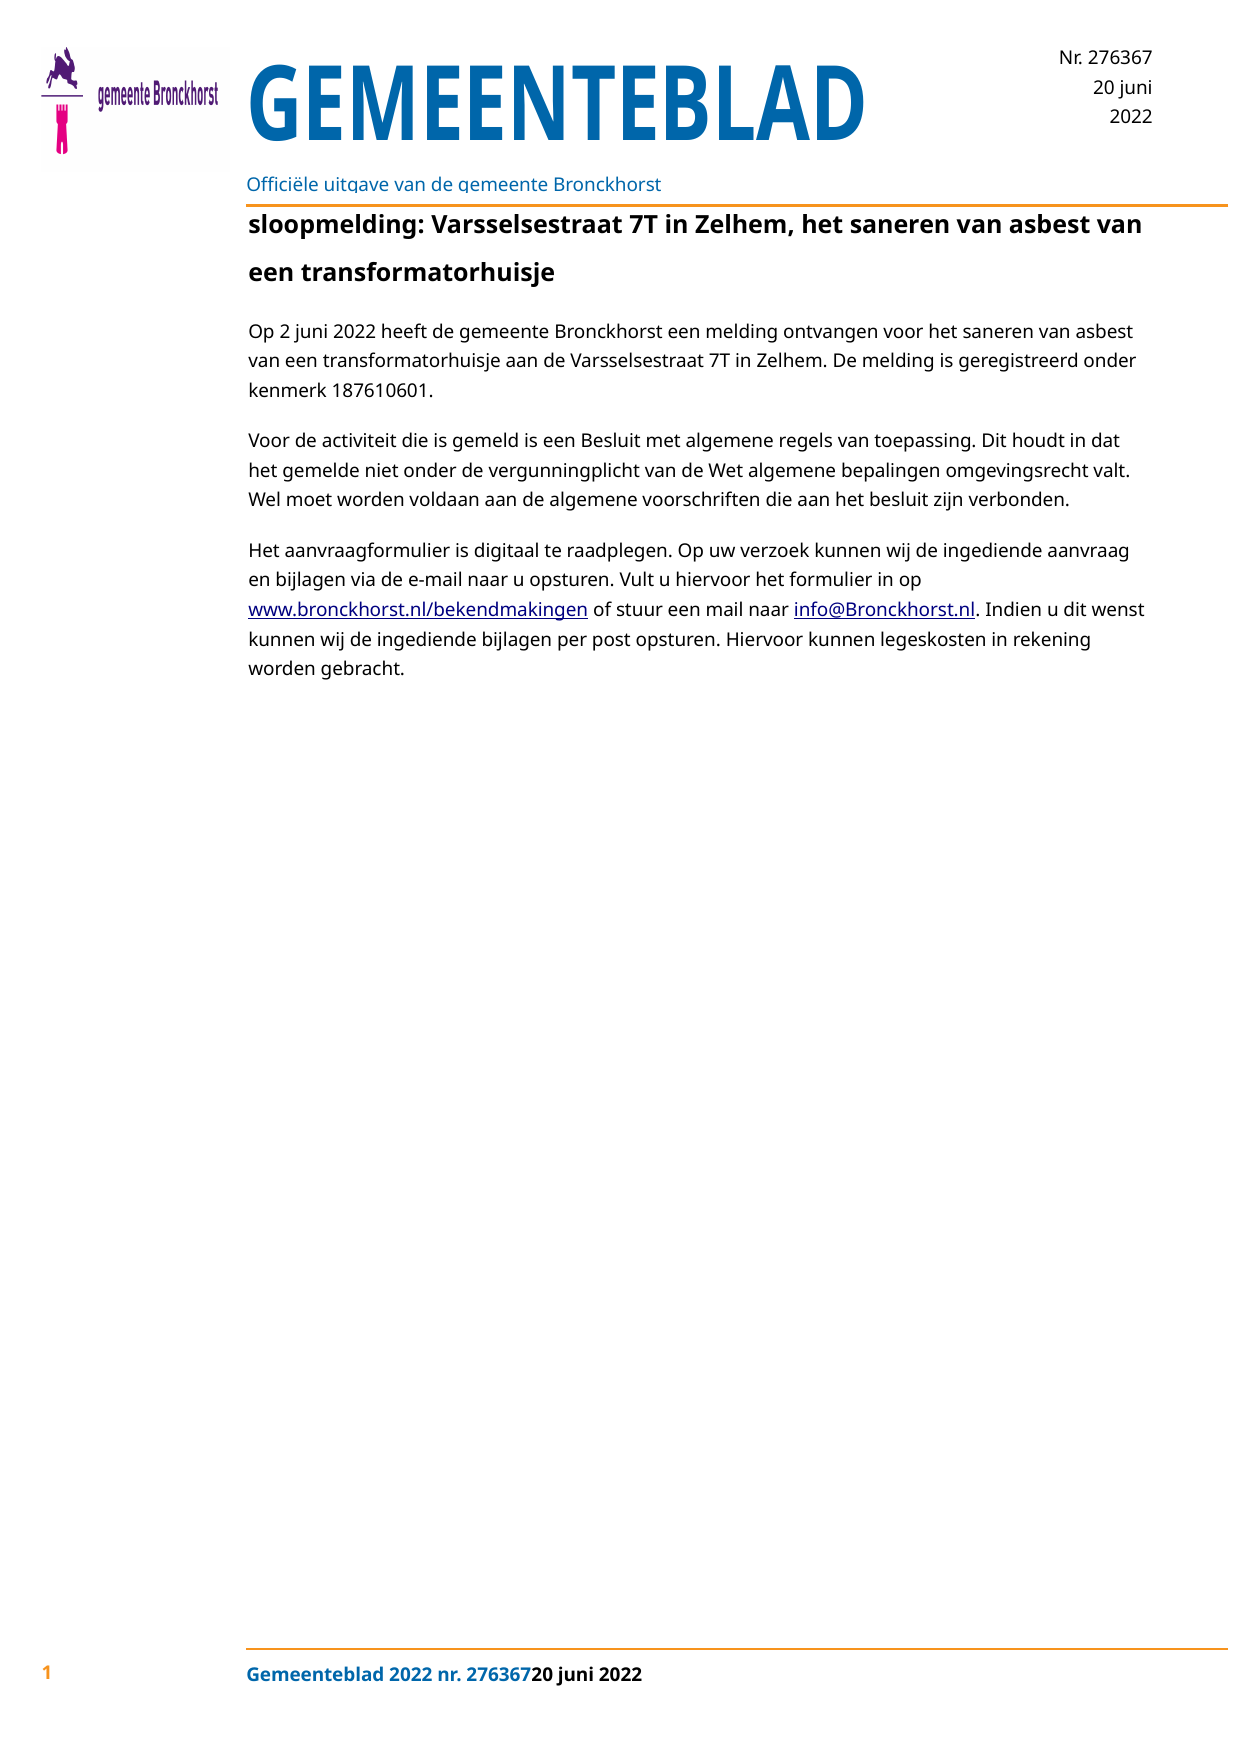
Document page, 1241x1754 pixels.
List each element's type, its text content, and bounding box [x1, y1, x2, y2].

text Voor de activiteit die is gemeld is een Besluit met algemene regels van toepassing. Dit houdt in dat het gemelde niet onder de vergunningplicht van de Wet algemene bepalingen omgevingsrecht valt. Wel moet worden voldaan aan de algemene voorschriften die aan het besluit zijn verbonden. [248, 427, 1152, 512]
text Op 2 juni 2022 heeft de gemeente Bronckhorst een melding ontvangen voor het saneren van asbest van een transformatorhuisje aan de Varsselsestraat 7T in Zelhem. De melding is geregistreerd onder kenmerk 187610601. [248, 318, 1152, 403]
picture [41, 47, 231, 172]
text Het aanvraagformulier is digitaal te raadplegen. Op uw verzoek kunnen wij de ingediende aanvraag en bijlagen via de e-mail naar u opsturen. Vult u hiervoor het formulier in op www.bronckhorst.nl/bekendmakingen of stuur een mail naar info@Bronckhorst.nl. Indien u dit wenst kunnen wij de ingediende bijlagen per post opsturen. Hiervoor kunnen legeskosten in rekening worden gebracht. [248, 537, 1152, 681]
text sloopmelding: Varsselsestraat 7T in Zelhem, het saneren van asbest van een transformatorhuisje [248, 207, 1152, 288]
